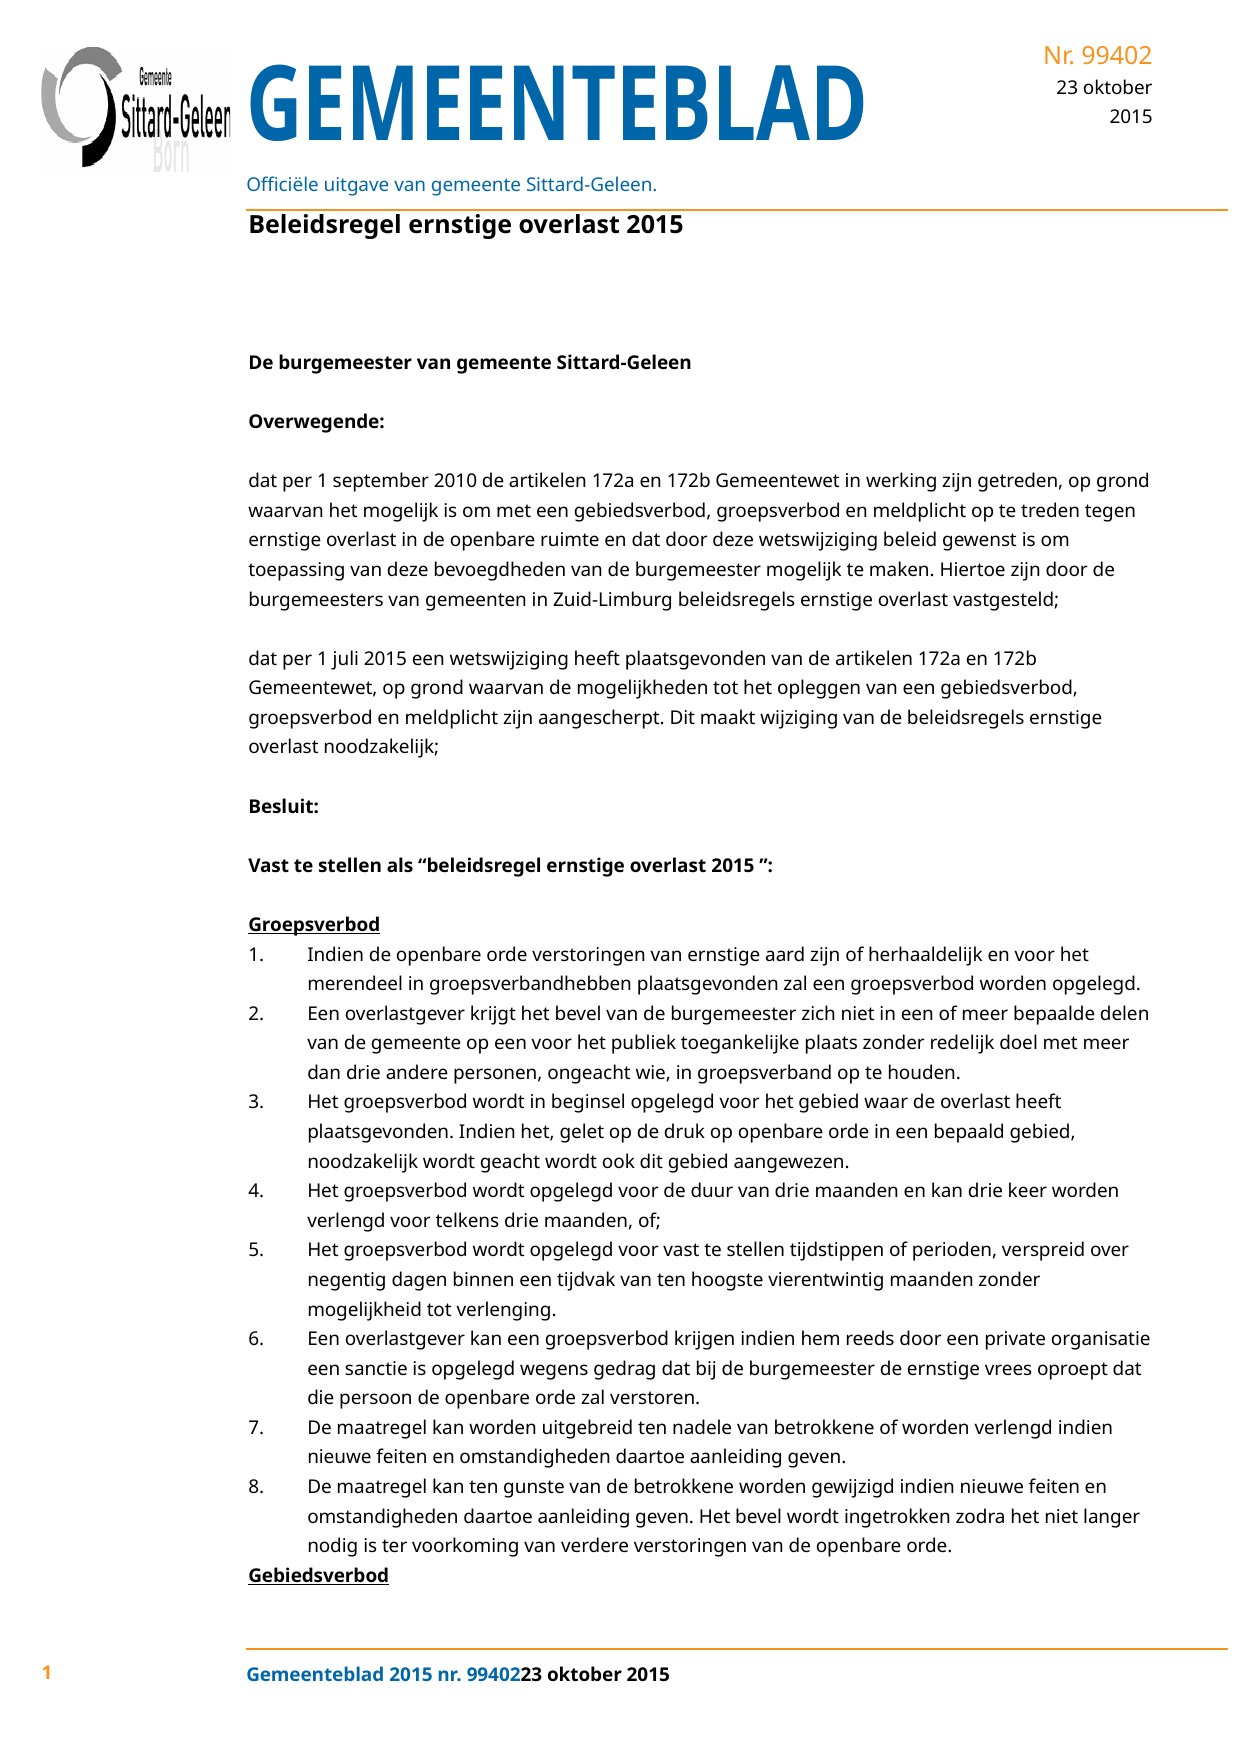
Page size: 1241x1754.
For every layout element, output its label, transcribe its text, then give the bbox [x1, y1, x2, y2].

text Beleidsregel ernstige overlast 2015 [248, 211, 1152, 241]
list De maatregel kan worden uitgebreid ten nadele van betrokkene of worden verlengd indien nieuwe feiten en omstandigheden daartoe aanleiding geven. [248, 1414, 1152, 1469]
text De burgemeester van gemeente Sittard-Geleen [248, 349, 1152, 375]
text Besluit: [248, 793, 1152, 819]
list Een overlastgever krijgt het bevel van de burgemeester zich niet in een of meer bepaalde delen van de gemeente op een voor het publiek toegankelijke plaats zonder redelijk doel met meer dan drie andere personen, ongeacht wie, in groepsverband op te houden. [248, 1000, 1152, 1085]
list Het groepsverbod wordt opgelegd voor vast te stellen tijdstippen of perioden, verspreid over negentig dagen binnen een tijdvak van ten hoogste vierentwintig maanden zonder mogelijkheid tot verlenging. [248, 1237, 1152, 1322]
list Het groepsverbod wordt in beginsel opgelegd voor het gebied waar de overlast heeft plaatsgevonden. Indien het, gelet op de druk op openbare orde in een bepaald gebied, noodzakelijk wordt geacht wordt ook dit gebied aangewezen. [248, 1089, 1152, 1174]
text Vast te stellen als “beleidsregel ernstige overlast 2015 ”: [248, 852, 1152, 878]
list Het groepsverbod wordt opgelegd voor de duur van drie maanden en kan drie keer worden verlengd voor telkens drie maanden, of; [248, 1177, 1152, 1233]
text dat per 1 september 2010 de artikelen 172a en 172b Gemeentewet in werking zijn getreden, op grond waarvan het mogelijk is om met een gebiedsverbod, groepsverbod en meldplicht op te treden tegen ernstige overlast in de openbare ruimte en dat door deze wetswijziging beleid gewenst is om toepassing van deze bevoegdheden van de burgemeester mogelijk te maken. Hiertoe zijn door de burgemeesters van gemeenten in Zuid-Limburg beleidsregels ernstige overlast vastgesteld; [248, 467, 1152, 612]
list Indien de openbare orde verstoringen van ernstige aard zijn of herhaaldelijk en voor het merendeel in groepsverbandhebben plaatsgevonden zal een groepsverbod worden opgelegd. [248, 941, 1152, 996]
picture [41, 47, 231, 172]
text Groepsverbod [248, 911, 1152, 937]
list De maatregel kan ten gunste van de betrokkene worden gewijzigd indien nieuwe feiten en omstandigheden daartoe aanleiding geven. Het bevel wordt ingetrokken zodra het niet langer nodig is ter voorkoming van verdere verstoringen van de openbare orde. [248, 1473, 1152, 1558]
text Overwegende: [248, 408, 1152, 434]
text dat per 1 juli 2015 een wetswijziging heeft plaatsgevonden van de artikelen 172a en 172b Gemeentewet, op grond waarvan de mogelijkheden tot het opleggen van een gebiedsverbod, groepsverbod en meldplicht zijn aangescherpt. Dit maakt wijziging van de beleidsregels ernstige overlast noodzakelijk; [248, 645, 1152, 759]
list Een overlastgever kan een groepsverbod krijgen indien hem reeds door een private organisatie een sanctie is opgelegd wegens gedrag dat bij de burgemeester de ernstige vrees oproept dat die persoon de openbare orde zal verstoren. [248, 1325, 1152, 1410]
text Gebiedsverbod [248, 1562, 1152, 1588]
